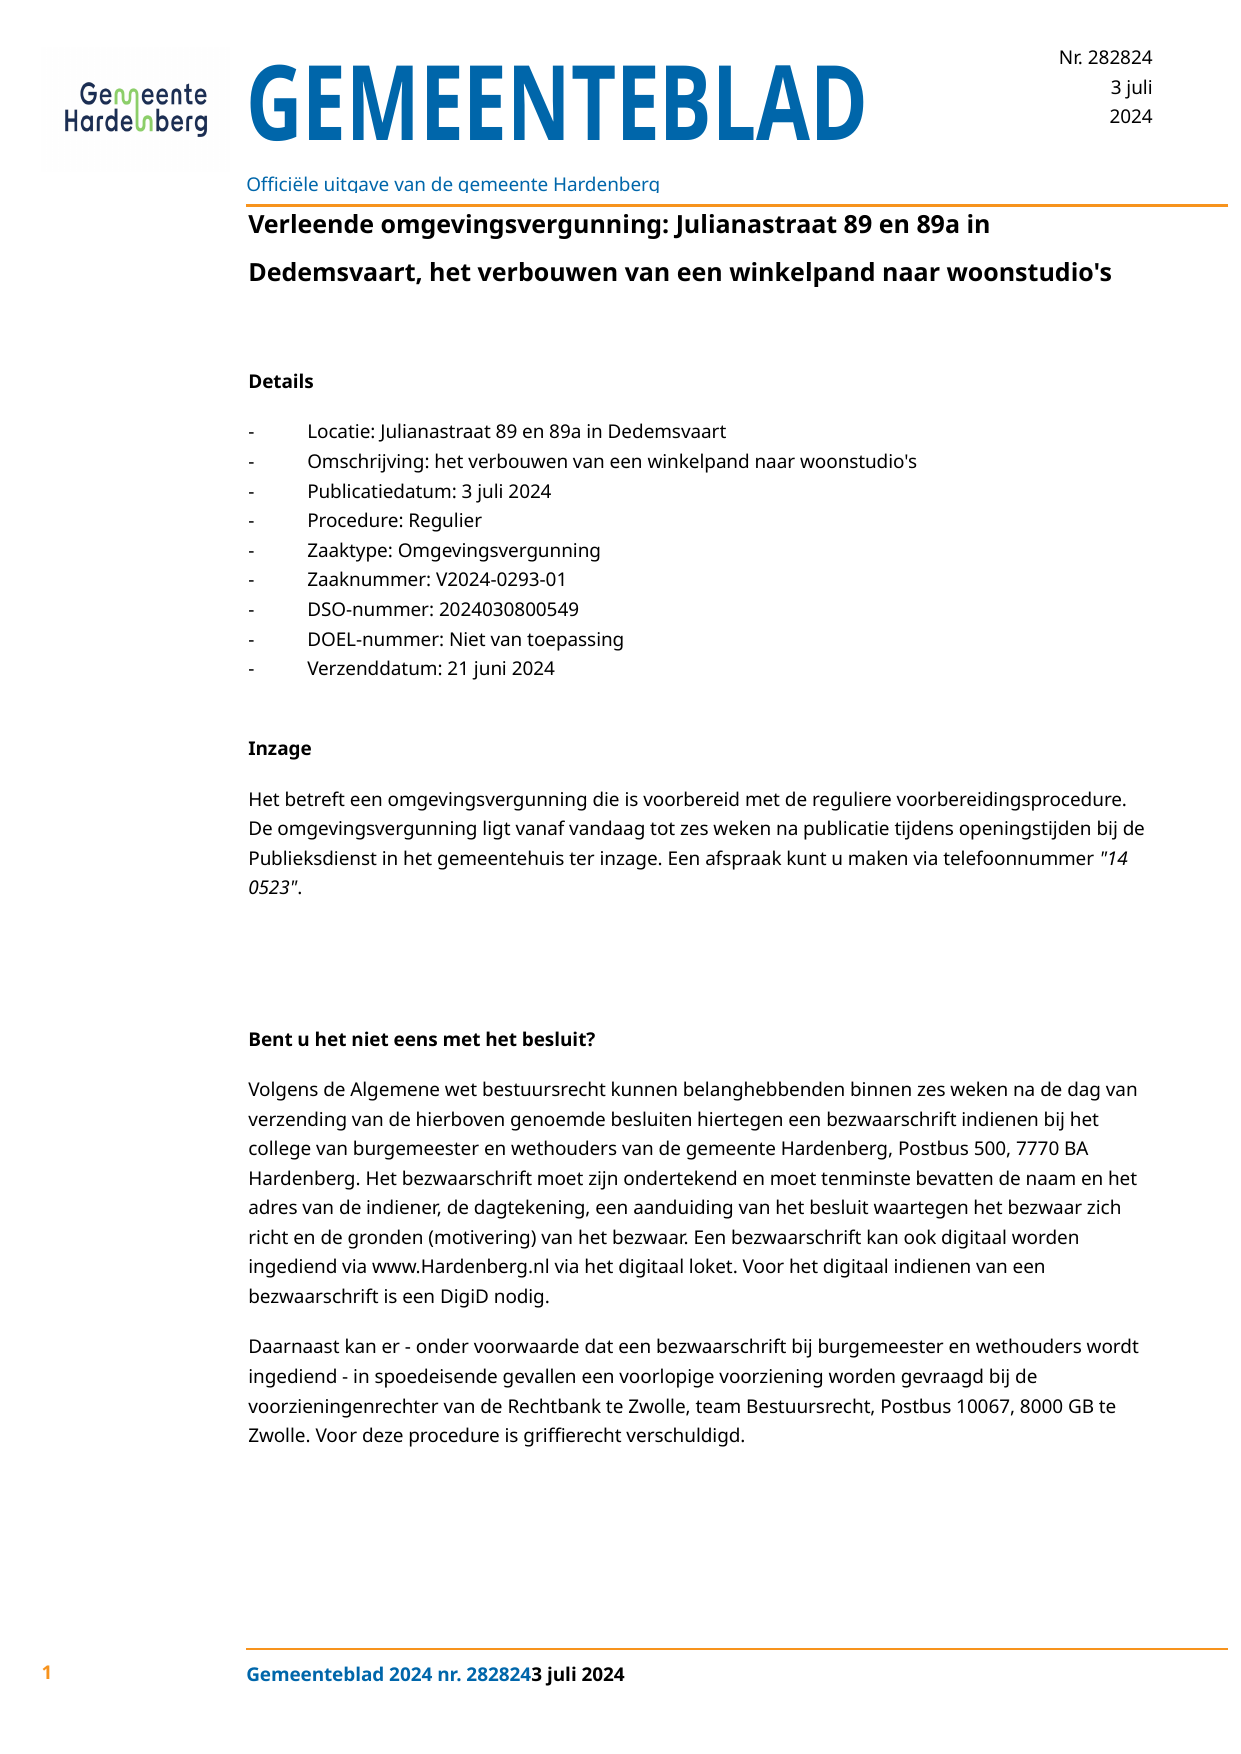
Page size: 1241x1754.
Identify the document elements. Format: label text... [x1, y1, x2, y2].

text Verleende omgevingsvergunning: Julianastraat 89 en 89a in Dedemsvaart, het verbouwen van een winkelpand naar woonstudio's [248, 207, 1152, 288]
list Zaaktype: Omgevingsvergunning [248, 537, 1152, 563]
list Procedure: Regulier [248, 507, 1152, 533]
text Daarnaast kan er - onder voorwaarde dat een bezwaarschrift bij burgemeester en wethouders wordt ingediend - in spoedeisende gevallen een voorlopige voorziening worden gevraagd bij de voorzieningenrechter van de Rechtbank te Zwolle, team Bestuursrecht, Postbus 10067, 8000 GB te Zwolle. Voor deze procedure is griffierecht verschuldigd. [248, 1334, 1152, 1448]
text Details [248, 368, 1152, 394]
list Publicatiedatum: 3 juli 2024 [248, 478, 1152, 504]
list Verzenddatum: 21 juni 2024 [248, 655, 1152, 681]
list Omschrijving: het verbouwen van een winkelpand naar woonstudio's [248, 448, 1152, 474]
list DOEL-nummer: Niet van toepassing [248, 626, 1152, 652]
picture [41, 47, 231, 172]
text Inzage [248, 735, 1152, 761]
list Zaaknummer: V2024-0293-01 [248, 567, 1152, 592]
text Bent u het niet eens met het besluit? [248, 1026, 1152, 1052]
text Volgens de Algemene wet bestuursrecht kunnen belanghebbenden binnen zes weken na de dag van verzending van de hierboven genoemde besluiten hiertegen een bezwaarschrift indienen bij het college van burgemeester en wethouders van de gemeente Hardenberg, Postbus 500, 7770 BA Hardenberg. Het bezwaarschrift moet zijn ondertekend en moet tenminste bevatten de naam en het adres van de indiener, de dagtekening, een aanduiding van het besluit waartegen het bezwaar zich richt en de gronden (motivering) van het bezwaar. Een bezwaarschrift kan ook digitaal worden ingediend via www.Hardenberg.nl via het digitaal loket. Voor het digitaal indienen van een bezwaarschrift is een DigiD nodig. [248, 1076, 1152, 1309]
list DSO-nummer: 2024030800549 [248, 596, 1152, 622]
list Locatie: Julianastraat 89 en 89a in Dedemsvaart [248, 419, 1152, 444]
text Het betreft een omgevingsvergunning die is voorbereid met de reguliere voorbereidingsprocedure. De omgevingsvergunning ligt vanaf vandaag tot zes weken na publicatie tijdens openingstijden bij de Publieksdienst in het gemeentehuis ter inzage. Een afspraak kunt u maken via telefoonnummer "14 0523". [248, 786, 1152, 900]
